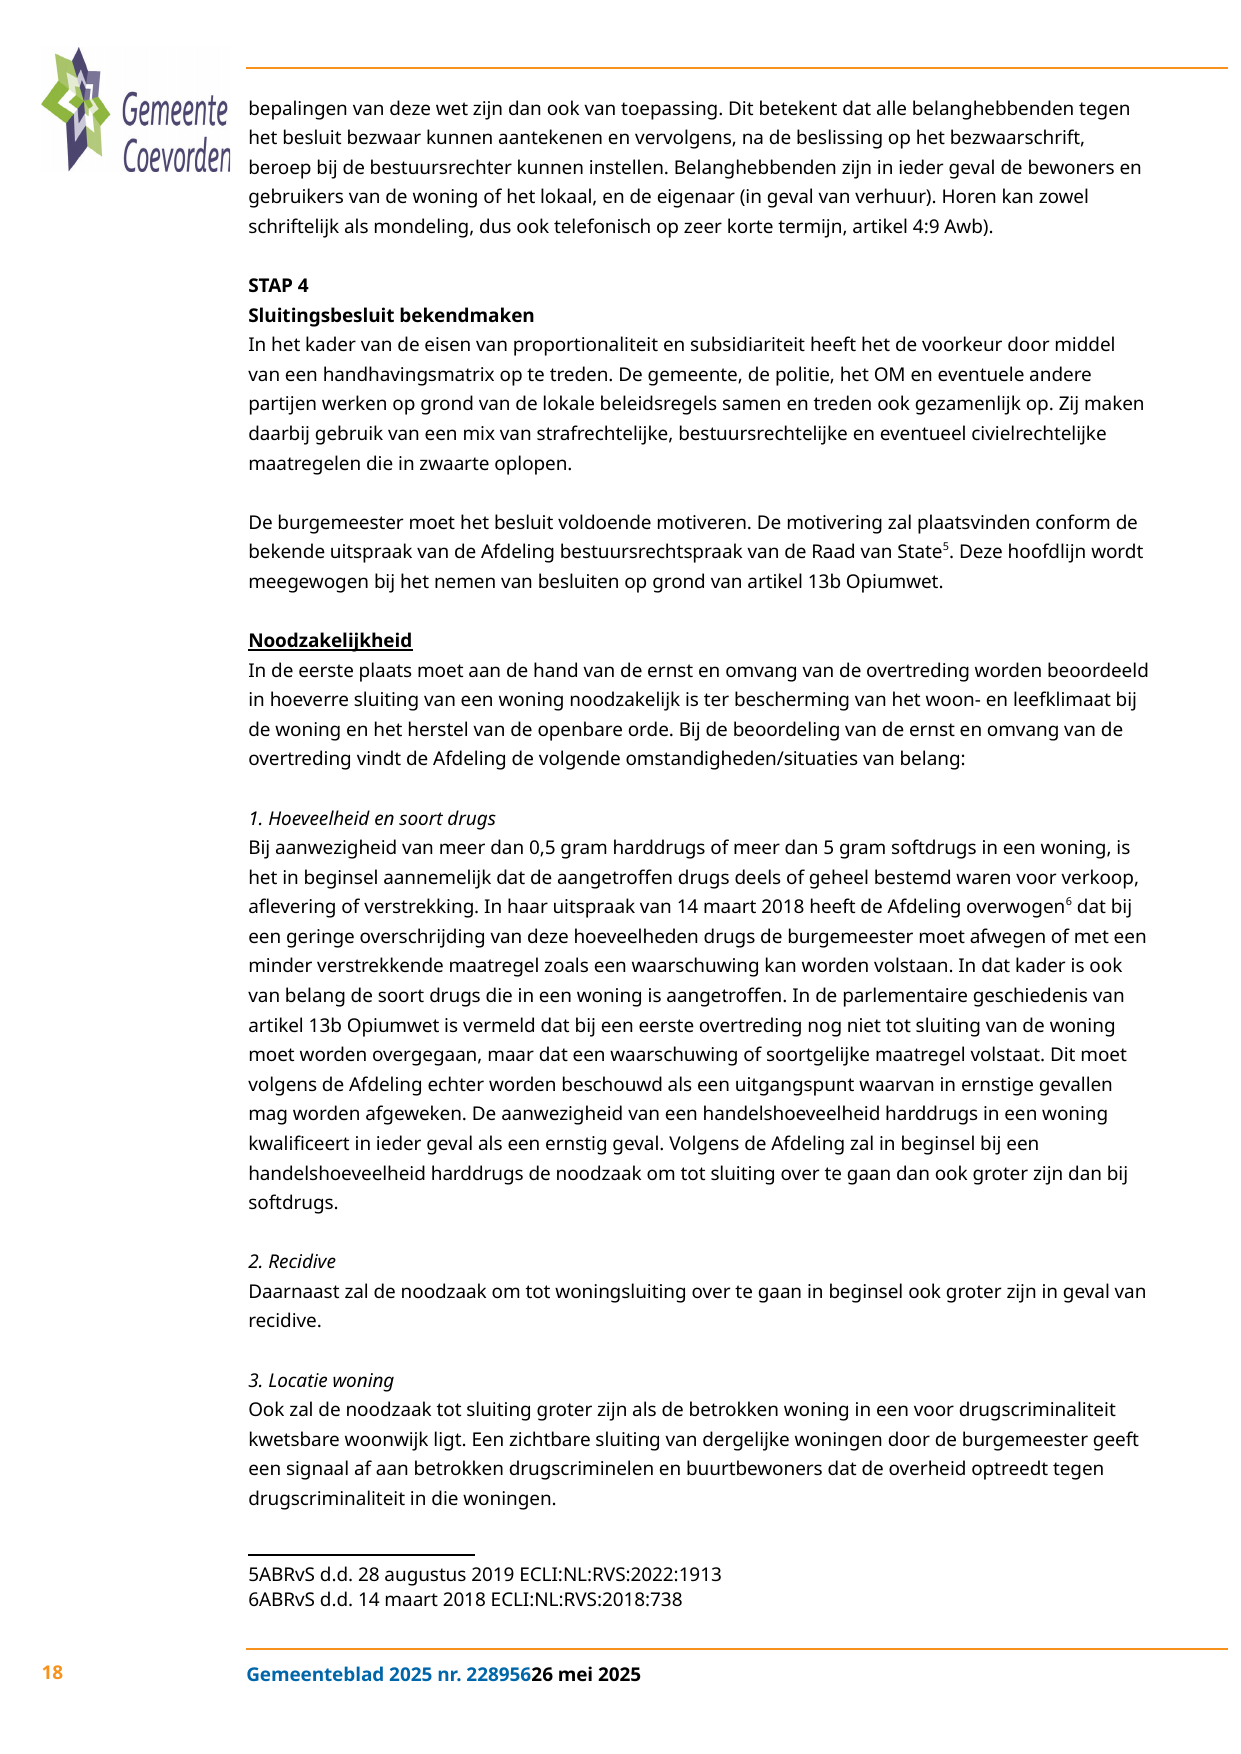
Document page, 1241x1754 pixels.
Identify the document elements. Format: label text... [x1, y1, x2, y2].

text Bij aanwezigheid van meer dan 0,5 gram harddrugs of meer dan 5 gram softdrugs in een woning, is het in beginsel aannemelijk dat de aangetroffen drugs deels of geheel bestemd waren voor verkoop, aflevering of verstrekking. In haar uitspraak van 14 maart 2018 heeft de Afdeling overwogen dat bij een geringe overschrijding van deze hoeveelheden drugs de burgemeester moet afwegen of met een minder verstrekkende maatregel zoals een waarschuwing kan worden volstaan. In dat kader is ook van belang de soort drugs die in een woning is aangetroffen. In de parlementaire geschiedenis van artikel 13b Opiumwet is vermeld dat bij een eerste overtreding nog niet tot sluiting van de woning moet worden overgegaan, maar dat een waarschuwing of soortgelijke maatregel volstaat. Dit moet volgens de Afdeling echter worden beschouwd als een uitgangspunt waarvan in ernstige gevallen mag worden afgeweken. De aanwezigheid van een handelshoeveelheid harddrugs in een woning kwalificeert in ieder geval als een ernstig geval. Volgens de Afdeling zal in beginsel bij een handelshoeveelheid harddrugs de noodzaak om tot sluiting over te gaan dan ook groter zijn dan bij softdrugs. [248, 834, 1152, 1215]
text Sluitingsbesluit bekendmaken [248, 302, 1152, 328]
text 1. Hoeveelheid en soort drugs [248, 805, 1152, 831]
text ABRvS d.d. 14 maart 2018 ECLI:NL:RVS:2018:738 [248, 1586, 1152, 1612]
text bepalingen van deze wet zijn dan ook van toepassing. Dit betekent dat alle belanghebbenden tegen het besluit bezwaar kunnen aantekenen en vervolgens, na de beslissing op het bezwaarschrift, beroep bij de bestuursrechter kunnen instellen. Belanghebbenden zijn in ieder geval de bewoners en gebruikers van de woning of het lokaal, en de eigenaar (in geval van verhuur). Horen kan zowel schriftelijk als mondeling, dus ook telefonisch op zeer korte termijn, artikel 4:9 Awb). [248, 95, 1152, 239]
text In het kader van de eisen van proportionaliteit en subsidiariteit heeft het de voorkeur door middel van een handhavingsmatrix op te treden. De gemeente, de politie, het OM en eventuele andere partijen werken op grond van de lokale beleidsregels samen en treden ook gezamenlijk op. Zij maken daarbij gebruik van een mix van strafrechtelijke, bestuursrechtelijke en eventueel civielrechtelijke maatregelen die in zwaarte oplopen. [248, 331, 1152, 476]
text Daarnaast zal de noodzaak om tot woningsluiting over te gaan in beginsel ook groter zijn in geval van recidive. [248, 1278, 1152, 1333]
text 2. Recidive [248, 1248, 1152, 1274]
text STAP 4 [248, 272, 1152, 298]
text De burgemeester moet het besluit voldoende motiveren. De motivering zal plaatsvinden conform de bekende uitspraak van de Afdeling bestuursrechtspraak van de Raad van State. Deze hoofdlijn wordt meegewogen bij het nemen van besluiten op grond van artikel 13b Opiumwet. [248, 509, 1152, 594]
text In de eerste plaats moet aan de hand van de ernst en omvang van de overtreding worden beoordeeld in hoeverre sluiting van een woning noodzakelijk is ter bescherming van het woon- en leefklimaat bij de woning en het herstel van de openbare orde. Bij de beoordeling van de ernst en omvang van de overtreding vindt de Afdeling de volgende omstandigheden/situaties van belang: [248, 657, 1152, 771]
text Ook zal de noodzaak tot sluiting groter zijn als de betrokken woning in een voor drugscriminaliteit kwetsbare woonwijk ligt. Een zichtbare sluiting van dergelijke woningen door de burgemeester geeft een signaal af aan betrokken drugscriminelen en buurtbewoners dat de overheid optreedt tegen drugscriminaliteit in die woningen. [248, 1396, 1152, 1511]
text ABRvS d.d. 28 augustus 2019 ECLI:NL:RVS:2022:1913 [248, 1561, 1152, 1586]
text Noodzakelijkheid [248, 627, 1152, 653]
text 3. Locatie woning [248, 1367, 1152, 1393]
picture [41, 47, 231, 172]
